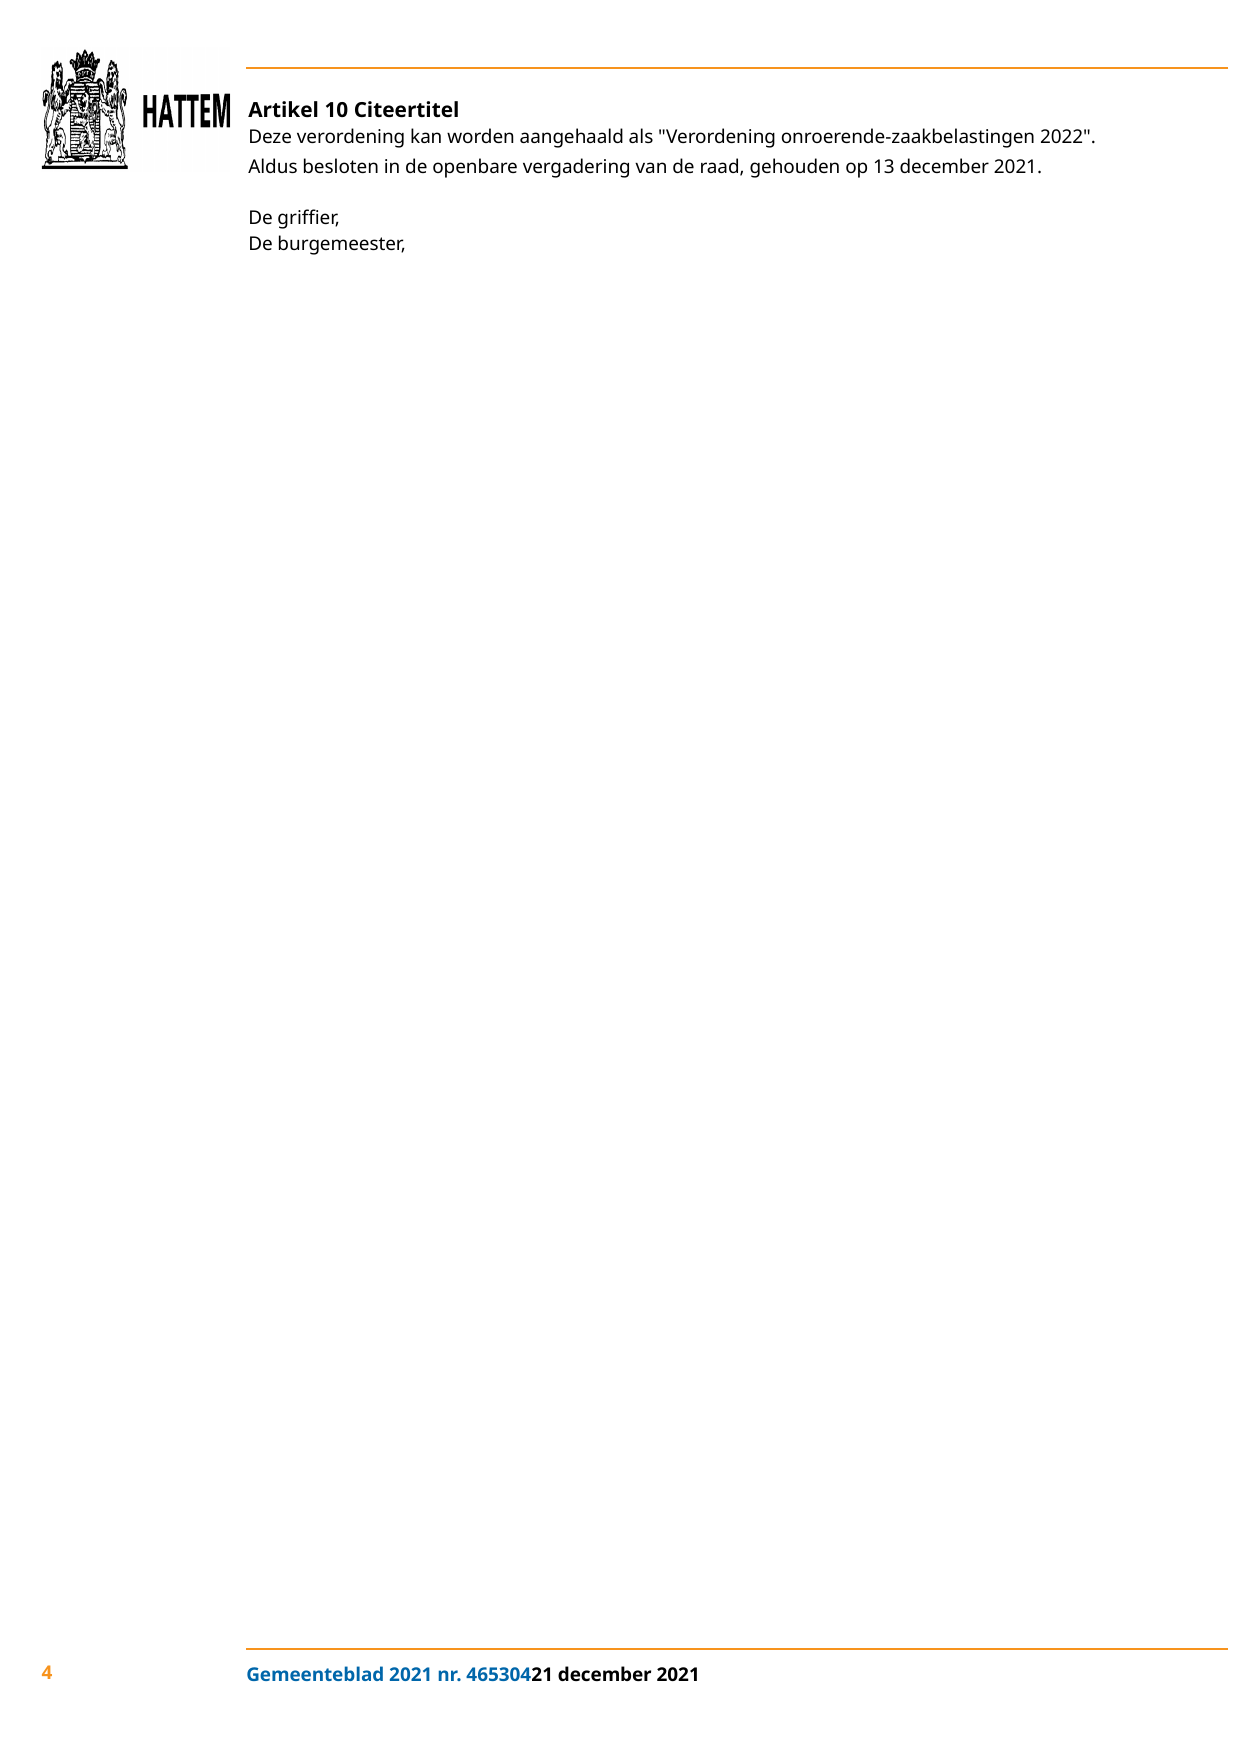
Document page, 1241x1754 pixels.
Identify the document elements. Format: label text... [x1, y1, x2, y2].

text De burgemeester, [248, 230, 1152, 256]
text De griffier, [248, 204, 1152, 230]
text Artikel 10 Citeertitel [248, 95, 1152, 123]
picture [41, 47, 231, 172]
text Aldus besloten in de openbare vergadering van de raad, gehouden op 13 december 2021. [248, 153, 1152, 178]
text Deze verordening kan worden aangehaald als "Verordening onroerende-zaakbelastingen 2022". [248, 123, 1152, 149]
